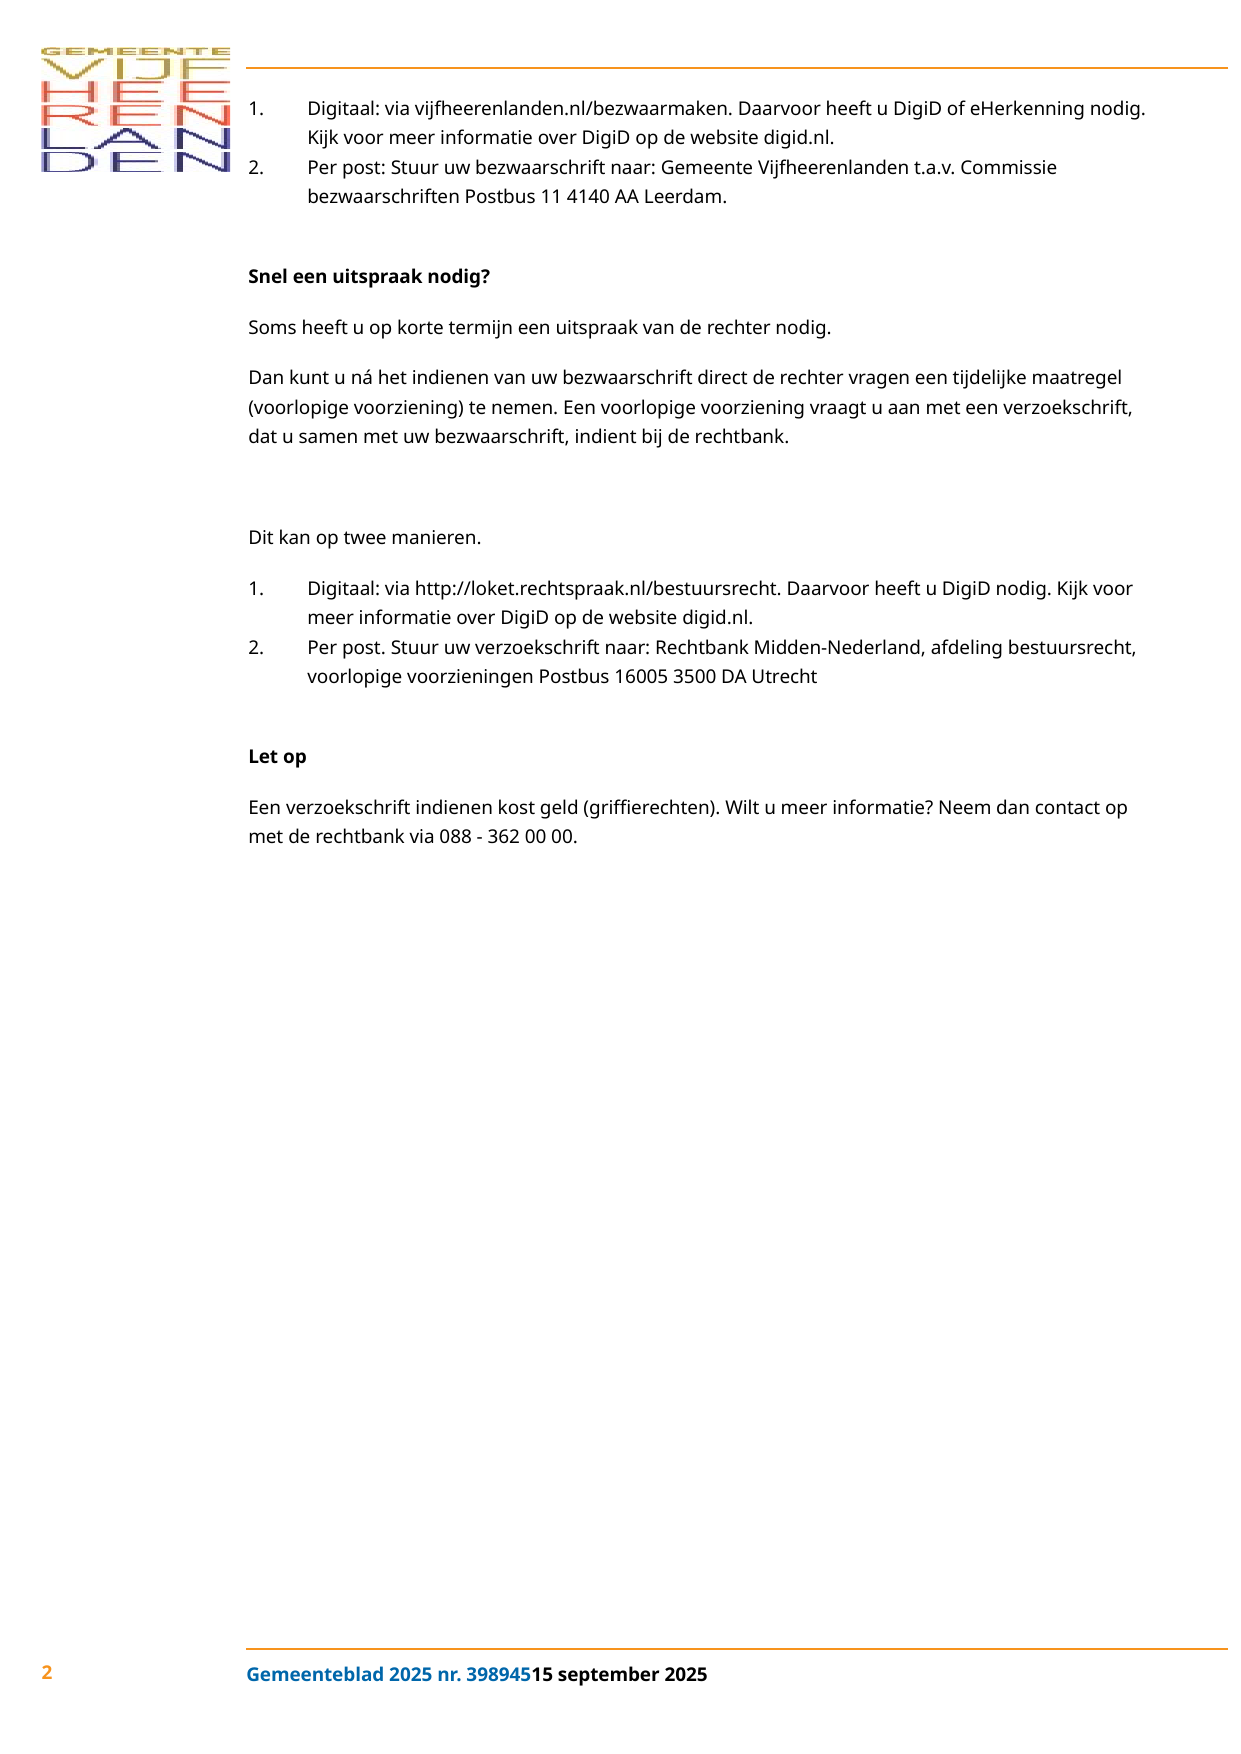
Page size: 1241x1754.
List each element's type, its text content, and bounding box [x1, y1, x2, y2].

list Digitaal: via http://loket.rechtspraak.nl/bestuursrecht. Daarvoor heeft u DigiD nodig. Kijk voor meer informatie over DigiD op de website digid.nl. [248, 575, 1152, 630]
text Dan kunt u ná het indienen van uw bezwaarschrift direct de rechter vragen een tijdelijke maatregel (voorlopige voorziening) te nemen. Een voorlopige voorziening vraagt u aan met een verzoekschrift, dat u samen met uw bezwaarschrift, indient bij de rechtbank. [248, 364, 1152, 449]
text Een verzoekschrift indienen kost geld (griffierechten). Wilt u meer informatie? Neem dan contact op met de rechtbank via 088 - 362 00 00. [248, 794, 1152, 849]
text Let op [248, 743, 1152, 769]
list Digitaal: via vijfheerenlanden.nl/bezwaarmaken. Daarvoor heeft u DigiD of eHerkenning nodig. Kijk voor meer informatie over DigiD op de website digid.nl. [248, 95, 1152, 150]
list Per post. Stuur uw verzoekschrift naar: Rechtbank Midden-Nederland, afdeling bestuursrecht, voorlopige voorzieningen Postbus 16005 3500 DA Utrecht [248, 634, 1152, 689]
text Soms heeft u op korte termijn een uitspraak van de rechter nodig. [248, 314, 1152, 340]
text Dit kan op twee manieren. [248, 524, 1152, 550]
text Snel een uitspraak nodig? [248, 263, 1152, 289]
list Per post: Stuur uw bezwaarschrift naar: Gemeente Vijfheerenlanden t.a.v. Commissie bezwaarschriften Postbus 11 4140 AA Leerdam. [248, 154, 1152, 209]
picture [41, 47, 231, 172]
